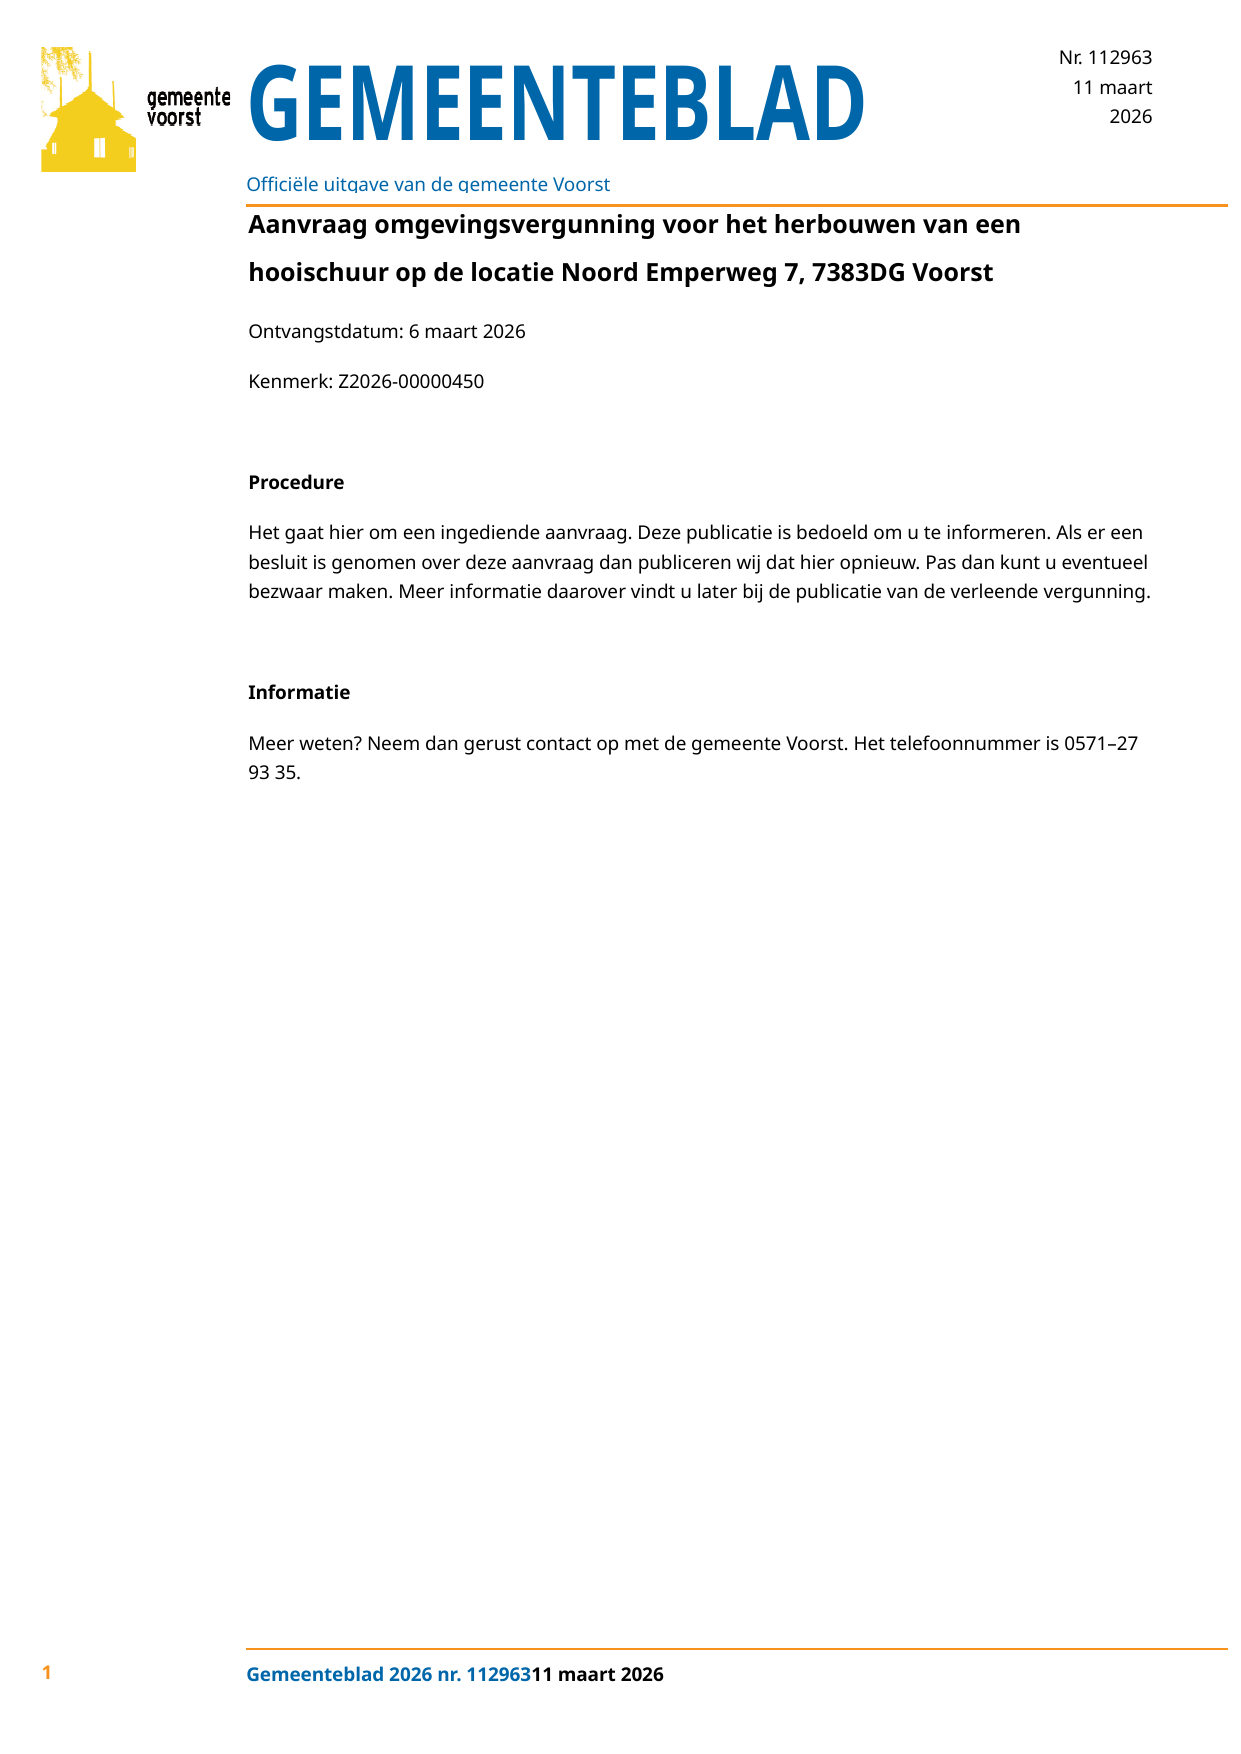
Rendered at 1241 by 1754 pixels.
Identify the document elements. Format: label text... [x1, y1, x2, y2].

text Kenmerk: Z2026-00000450 [248, 368, 1152, 394]
text Het gaat hier om een ingediende aanvraag. Deze publicatie is bedoeld om u te informeren. Als er een besluit is genomen over deze aanvraag dan publiceren wij dat hier opnieuw. Pas dan kunt u eventueel bezwaar maken. Meer informatie daarover vindt u later bij de publicatie van de verleende vergunning. [248, 519, 1152, 604]
text Meer weten? Neem dan gerust contact op met de gemeente Voorst. Het telefoonnummer is 0571–27 93 35. [248, 730, 1152, 785]
text Ontvangstdatum: 6 maart 2026 [248, 318, 1152, 344]
text Procedure [248, 469, 1152, 495]
text Informatie [248, 679, 1152, 705]
text Aanvraag omgevingsvergunning voor het herbouwen van een hooischuur op de locatie Noord Emperweg 7, 7383DG Voorst [248, 207, 1152, 288]
picture [41, 47, 231, 172]
